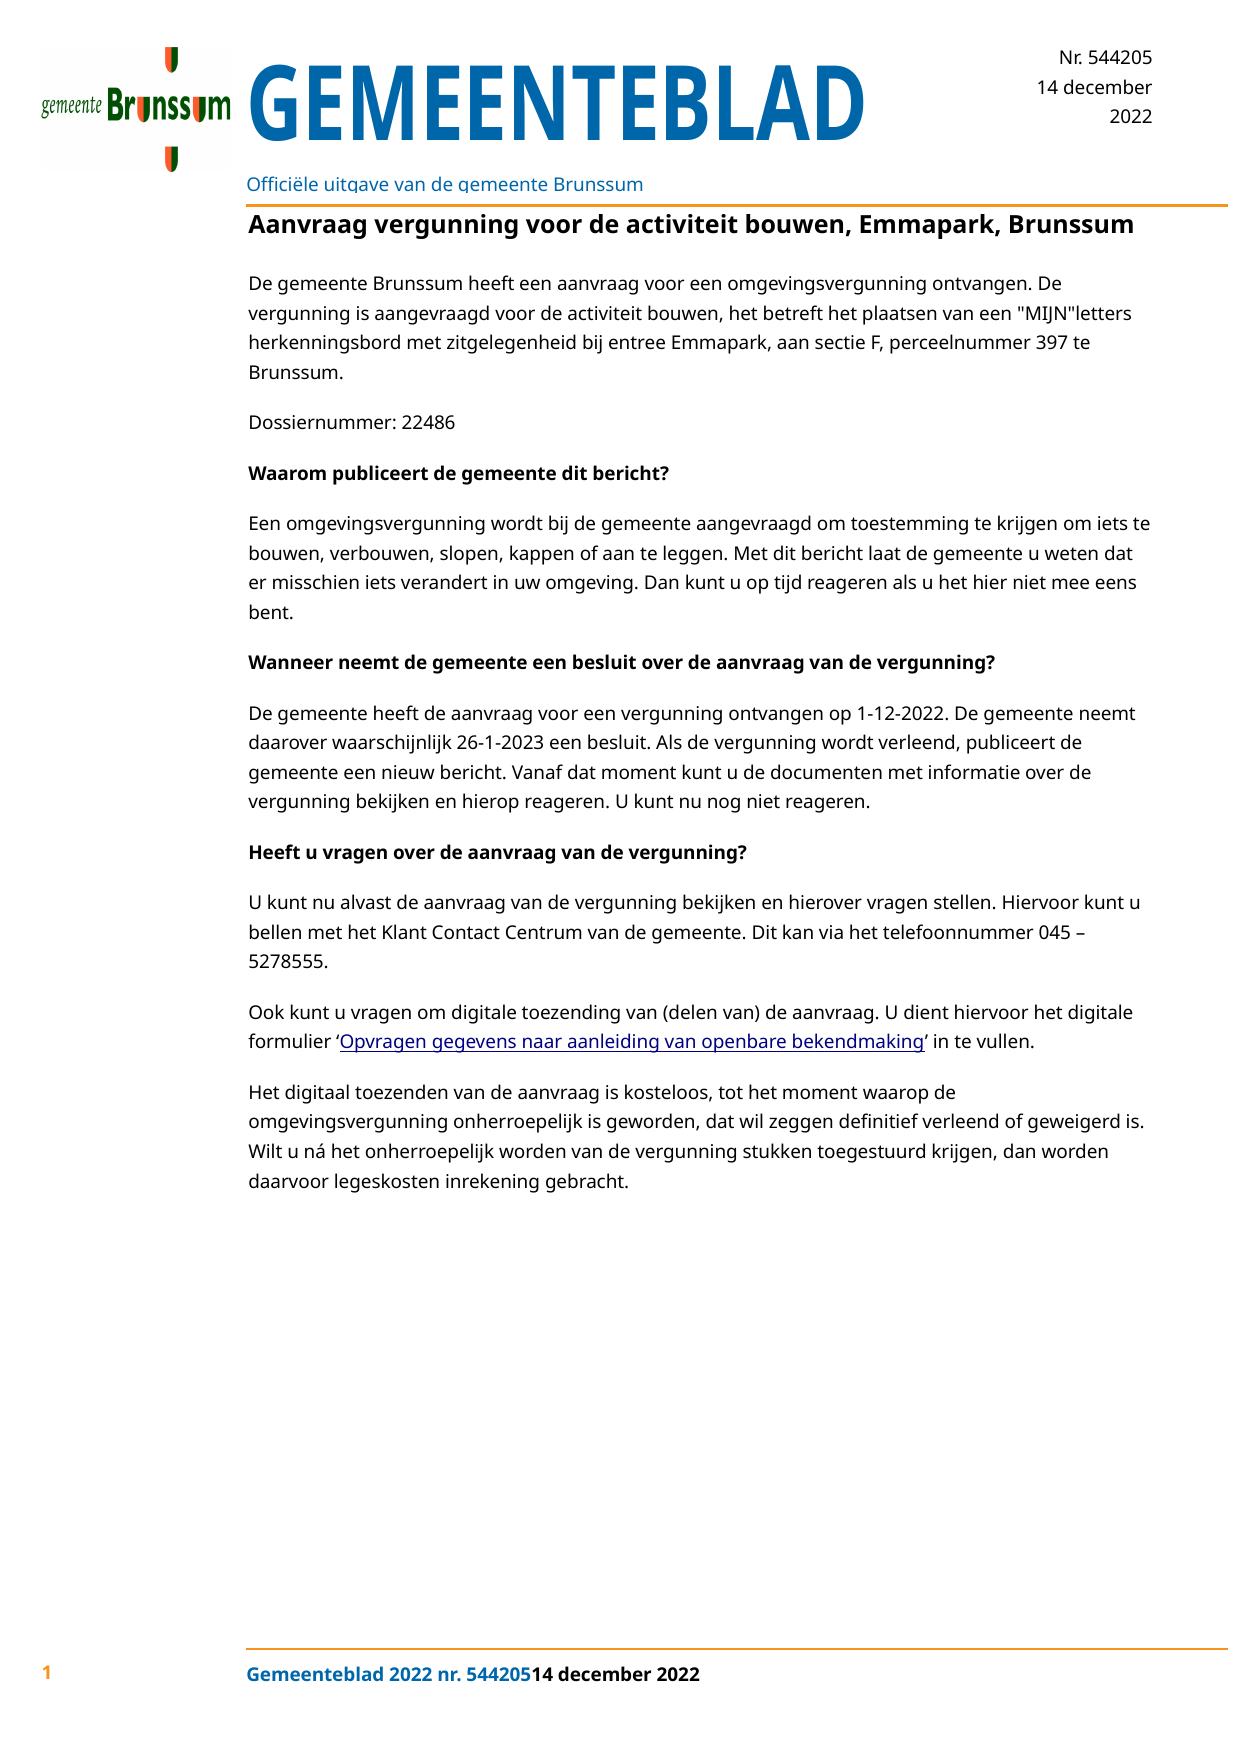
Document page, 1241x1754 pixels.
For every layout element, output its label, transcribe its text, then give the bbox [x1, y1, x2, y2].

text De gemeente heeft de aanvraag voor een vergunning ontvangen op 1-12-2022. De gemeente neemt daarover waarschijnlijk 26-1-2023 een besluit. Als de vergunning wordt verleend, publiceert de gemeente een nieuw bericht. Vanaf dat moment kunt u de documenten met informatie over de vergunning bekijken en hierop reageren. U kunt nu nog niet reageren. [248, 700, 1152, 814]
text U kunt nu alvast de aanvraag van de vergunning bekijken en hierover vragen stellen. Hiervoor kunt u bellen met het Klant Contact Centrum van de gemeente. Dit kan via het telefoonnummer 045 – 5278555. [248, 889, 1152, 974]
text Heeft u vragen over de aanvraag van de vergunning? [248, 839, 1152, 865]
text Waarom publiceert de gemeente dit bericht? [248, 460, 1152, 486]
text Een omgevingsvergunning wordt bij de gemeente aangevraagd om toestemming te krijgen om iets te bouwen, verbouwen, slopen, kappen of aan te leggen. Met dit bericht laat de gemeente u weten dat er misschien iets verandert in uw omgeving. Dan kunt u op tijd reageren als u het hier niet mee eens bent. [248, 510, 1152, 625]
text Het digitaal toezenden van de aanvraag is kosteloos, tot het moment waarop de omgevingsvergunning onherroepelijk is geworden, dat wil zeggen definitief verleend of geweigerd is. Wilt u ná het onherroepelijk worden van de vergunning stukken toegestuurd krijgen, dan worden daarvoor legeskosten inrekening gebracht. [248, 1079, 1152, 1193]
text Wanneer neemt de gemeente een besluit over de aanvraag van de vergunning? [248, 649, 1152, 675]
text De gemeente Brunssum heeft een aanvraag voor een omgevingsvergunning ontvangen. De vergunning is aangevraagd voor de activiteit bouwen, het betreft het plaatsen van een "MIJN"letters herkenningsbord met zitgelegenheid bij entree Emmapark, aan sectie F, perceelnummer 397 te Brunssum. [248, 270, 1152, 385]
picture [41, 47, 231, 172]
text Dossiernummer: 22486 [248, 409, 1152, 435]
text Aanvraag vergunning voor de activiteit bouwen, Emmapark, Brunssum [248, 207, 1152, 241]
text Ook kunt u vragen om digitale toezending van (delen van) de aanvraag. U dient hiervoor het digitale formulier ‘Opvragen gegevens naar aanleiding van openbare bekendmaking’ in te vullen. [248, 999, 1152, 1054]
